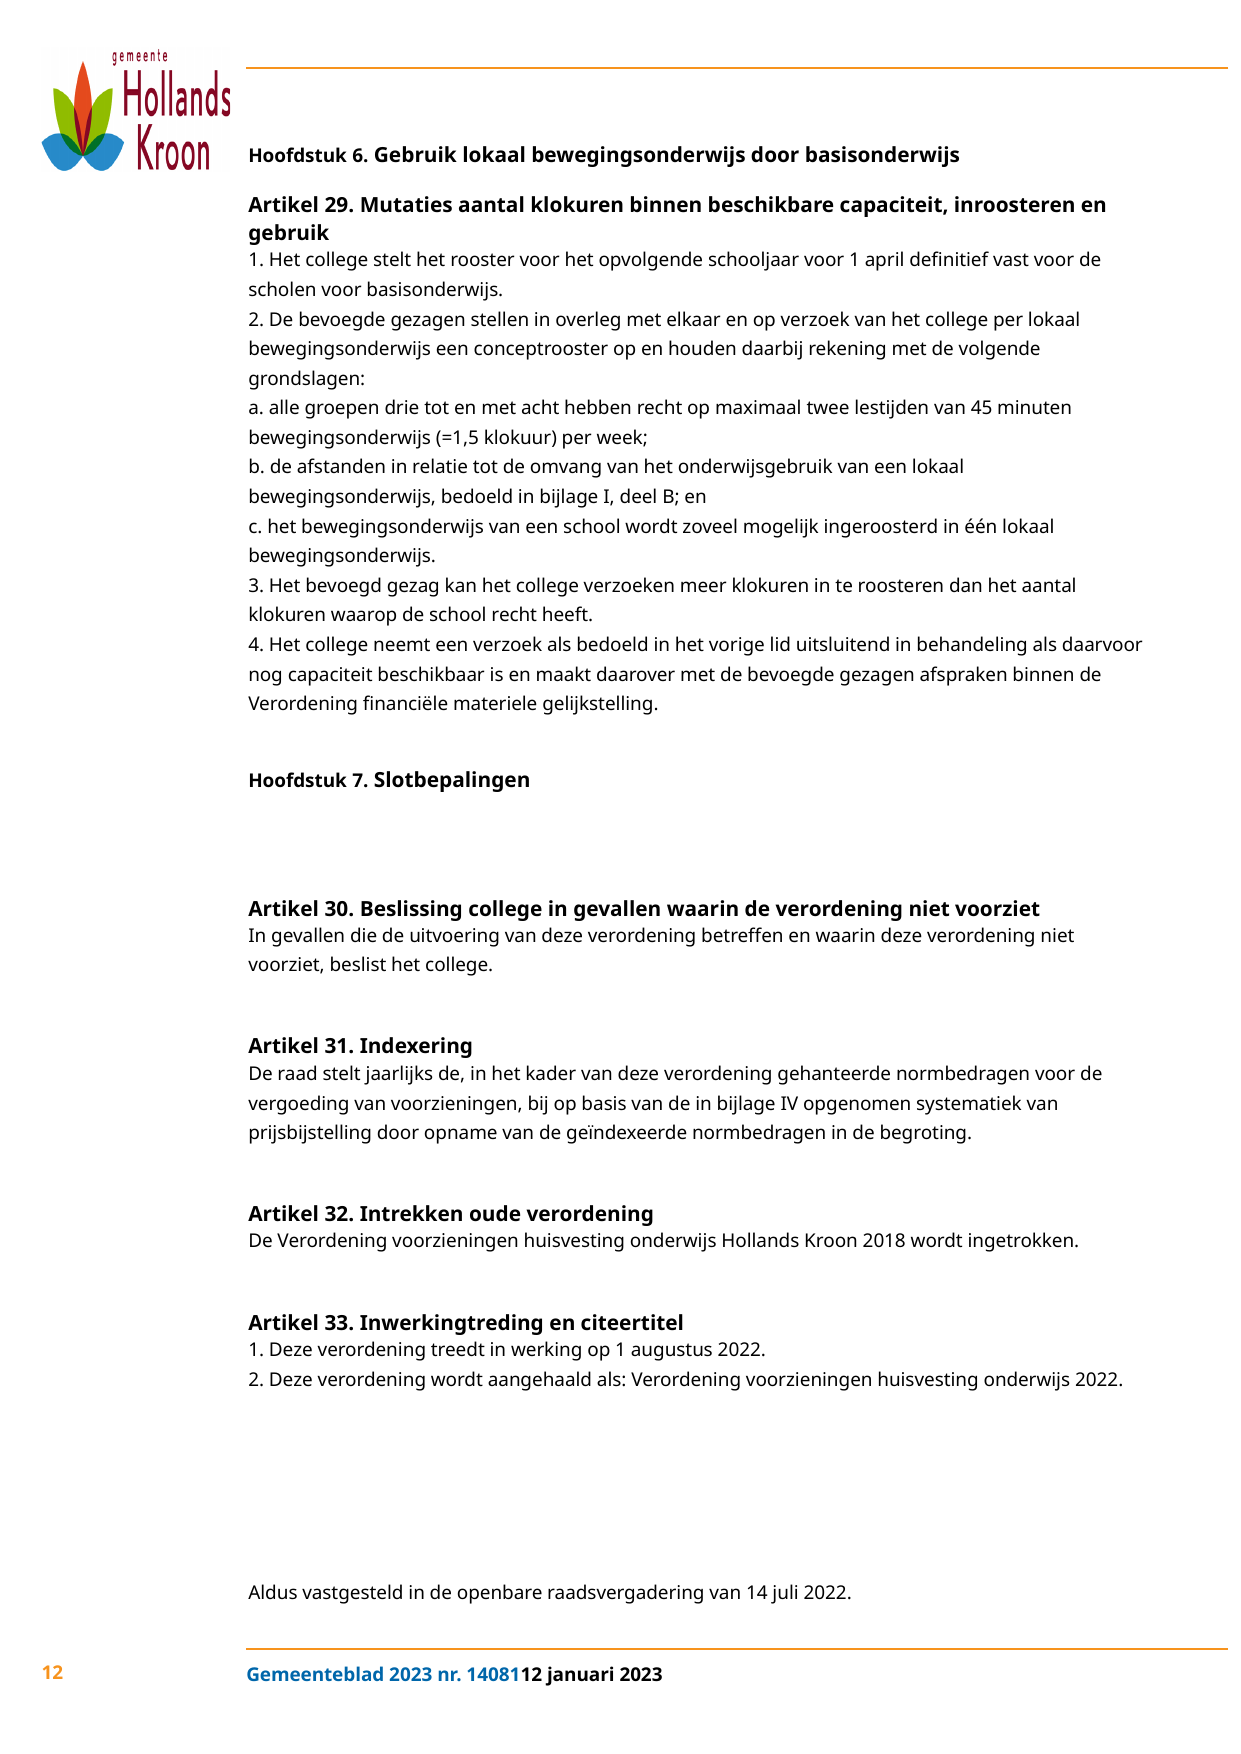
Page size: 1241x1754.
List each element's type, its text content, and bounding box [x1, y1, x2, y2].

text 3. Het bevoegd gezag kan het college verzoeken meer klokuren in te roosteren dan het aantal klokuren waarop de school recht heeft. [248, 572, 1152, 627]
text Artikel 33. Inwerkingtreding en citeertitel [248, 1308, 1152, 1336]
text Artikel 31. Indexering [248, 1032, 1152, 1060]
text De Verordening voorzieningen huisvesting onderwijs Hollands Kroon 2018 wordt ingetrokken. [248, 1228, 1152, 1253]
text Artikel 29. Mutaties aantal klokuren binnen beschikbare capaciteit, inroosteren en gebruik [248, 190, 1152, 247]
text Aldus vastgesteld in de openbare raadsvergadering van 14 juli 2022. [248, 1579, 1152, 1605]
text 1. Deze verordening treedt in werking op 1 augustus 2022. [248, 1336, 1152, 1362]
text De raad stelt jaarlijks de, in het kader van deze verordening gehanteerde normbedragen voor de vergoeding van voorzieningen, bij op basis van de in bijlage IV opgenomen systematiek van prijsbijstelling door opname van de geïndexeerde normbedragen in de begroting. [248, 1060, 1152, 1145]
text b. de afstanden in relatie tot de omvang van het onderwijsgebruik van een lokaal bewegingsonderwijs, bedoeld in bijlage I, deel B; en [248, 454, 1152, 509]
text Artikel 30. Beslissing college in gevallen waarin de verordening niet voorziet [248, 894, 1152, 922]
text In gevallen die de uitvoering van deze verordening betreffen en waarin deze verordening niet voorziet, beslist het college. [248, 922, 1152, 977]
text 2. Deze verordening wordt aangehaald als: Verordening voorzieningen huisvesting onderwijs 2022. [248, 1366, 1152, 1391]
text 1. Het college stelt het rooster voor het opvolgende schooljaar voor 1 april definitief vast voor de scholen voor basisonderwijs. [248, 247, 1152, 302]
text Hoofdstuk 7. Slotbepalingen [248, 766, 1152, 794]
text Artikel 32. Intrekken oude verordening [248, 1199, 1152, 1228]
text Hoofdstuk 6. Gebruik lokaal bewegingsonderwijs door basisonderwijs [248, 140, 1152, 169]
text a. alle groepen drie tot en met acht hebben recht op maximaal twee lestijden van 45 minuten bewegingsonderwijs (=1,5 klokuur) per week; [248, 394, 1152, 450]
text 4. Het college neemt een verzoek als bedoeld in het vorige lid uitsluitend in behandeling als daarvoor nog capaciteit beschikbaar is en maakt daarover met de bevoegde gezagen afspraken binnen de Verordening financiële materiele gelijkstelling. [248, 631, 1152, 716]
picture [41, 47, 231, 172]
text 2. De bevoegde gezagen stellen in overleg met elkaar en op verzoek van het college per lokaal bewegingsonderwijs een conceptrooster op en houden daarbij rekening met de volgende grondslagen: [248, 306, 1152, 391]
text c. het bewegingsonderwijs van een school wordt zoveel mogelijk ingeroosterd in één lokaal bewegingsonderwijs. [248, 513, 1152, 568]
